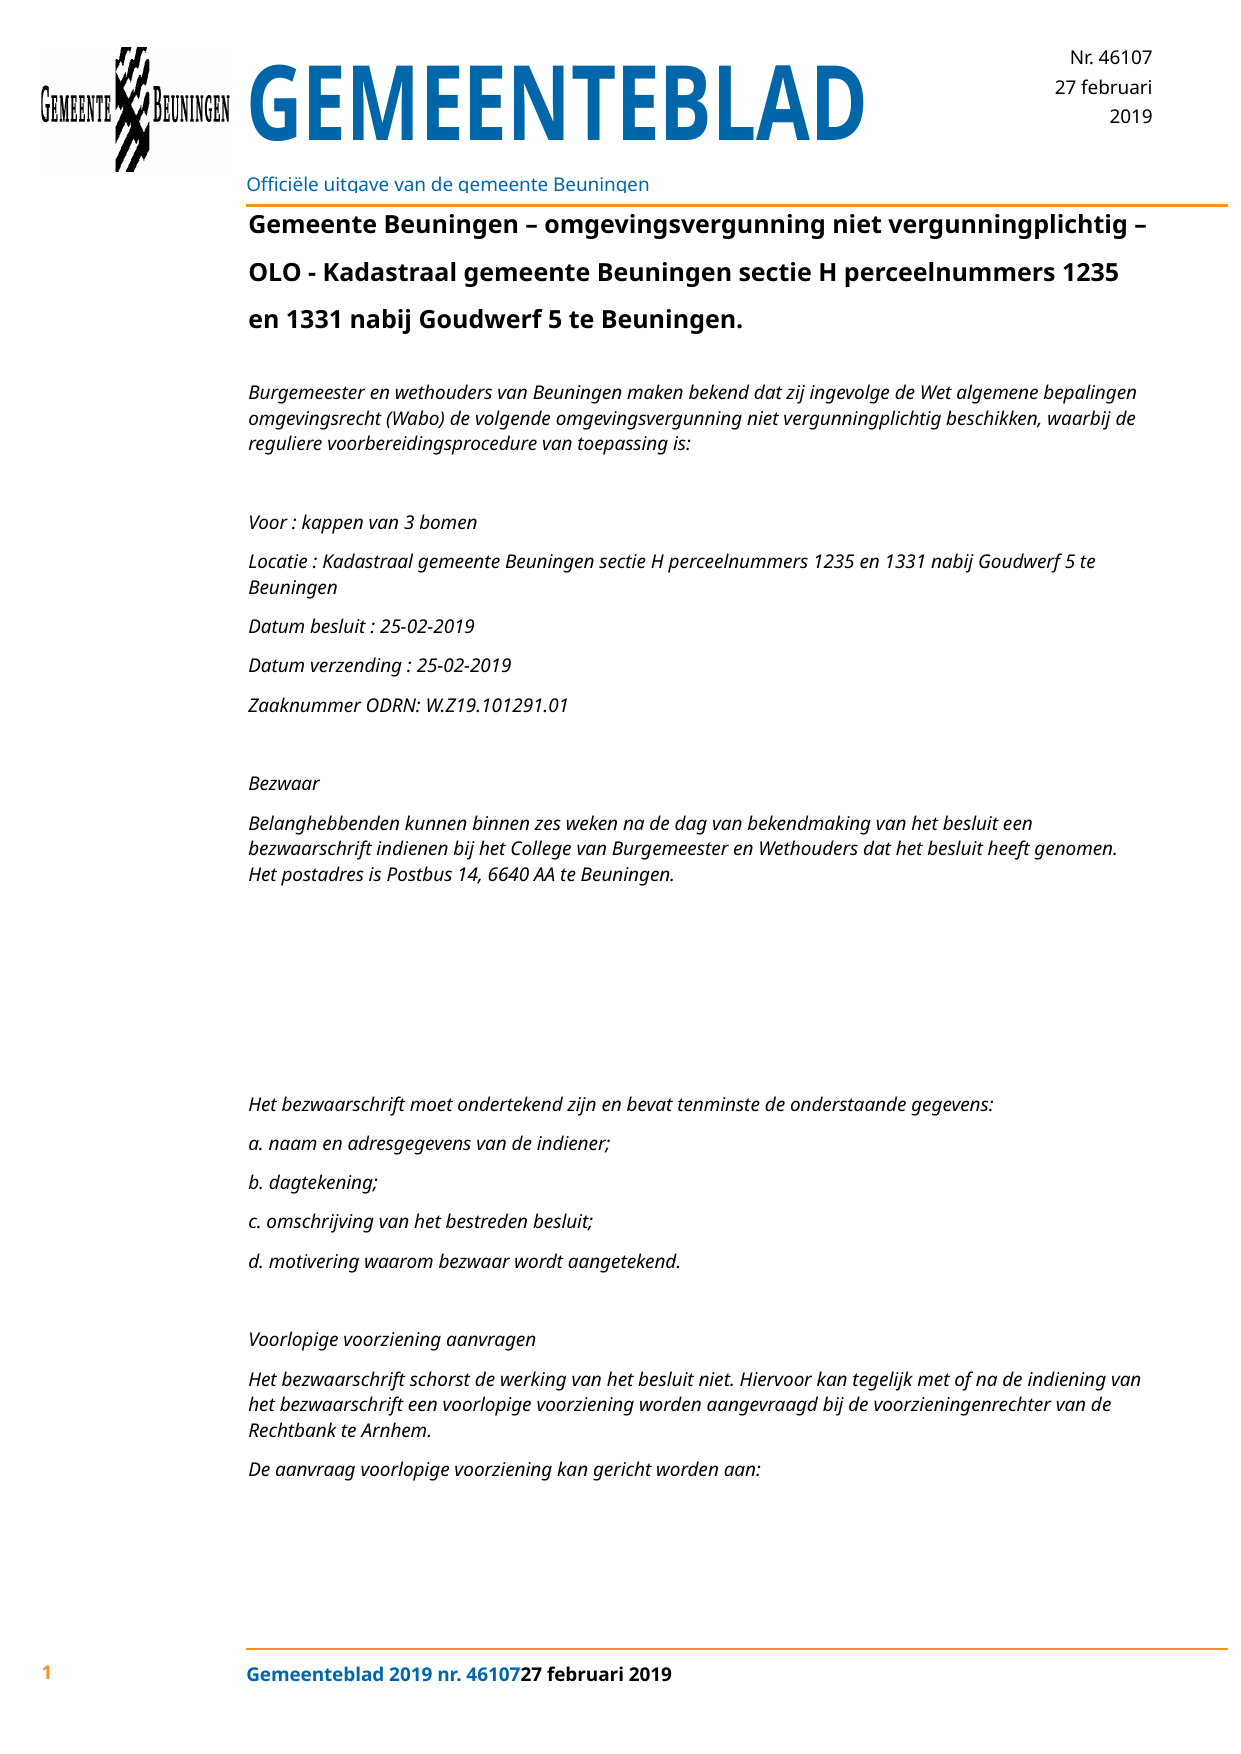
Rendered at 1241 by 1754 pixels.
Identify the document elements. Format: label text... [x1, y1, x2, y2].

text Datum besluit : 25-02-2019 [248, 613, 1152, 639]
text Burgemeester en wethouders van Beuningen maken bekend dat zij ingevolge de Wet algemene bepalingen omgevingsrecht (Wabo) de volgende omgevingsvergunning niet vergunningplichtig beschikken, waarbij de reguliere voorbereidingsprocedure van toepassing is: [248, 379, 1152, 456]
text b. dagtekening; [248, 1169, 1152, 1195]
text De aanvraag voorlopige voorziening kan gericht worden aan: [248, 1457, 1152, 1482]
text Belanghebbenden kunnen binnen zes weken na de dag van bekendmaking van het besluit een bezwaarschrift indienen bij het College van Burgemeester en Wethouders dat het besluit heeft genomen. Het postadres is Postbus 14, 6640 AA te Beuningen. [248, 810, 1152, 887]
picture [41, 47, 231, 172]
text Het bezwaarschrift moet ondertekend zijn en bevat tenminste de onderstaande gegevens: [248, 1091, 1152, 1117]
text a. naam en adresgegevens van de indiener; [248, 1130, 1152, 1156]
text Voor : kappen van 3 bomen [248, 509, 1152, 535]
text Datum verzending : 25-02-2019 [248, 653, 1152, 678]
text d. motivering waarom bezwaar wordt aangetekend. [248, 1248, 1152, 1274]
text Het bezwaarschrift schorst de werking van het besluit niet. Hiervoor kan tegelijk met of na de indiening van het bezwaarschrift een voorlopige voorziening worden aangevraagd bij de voorzieningenrechter van de Rechtbank te Arnhem. [248, 1366, 1152, 1443]
text c. omschrijving van het bestreden besluit; [248, 1209, 1152, 1234]
text Bezwaar [248, 770, 1152, 796]
text Gemeente Beuningen – omgevingsvergunning niet vergunningplichtig – OLO - Kadastraal gemeente Beuningen sectie H perceelnummers 1235 en 1331 nabij Goudwerf 5 te Beuningen. [248, 207, 1152, 336]
text Voorlopige voorziening aanvragen [248, 1327, 1152, 1352]
text Zaaknummer ODRN: W.Z19.101291.01 [248, 692, 1152, 718]
text Locatie : Kadastraal gemeente Beuningen sectie H perceelnummers 1235 en 1331 nabij Goudwerf 5 te Beuningen [248, 548, 1152, 600]
